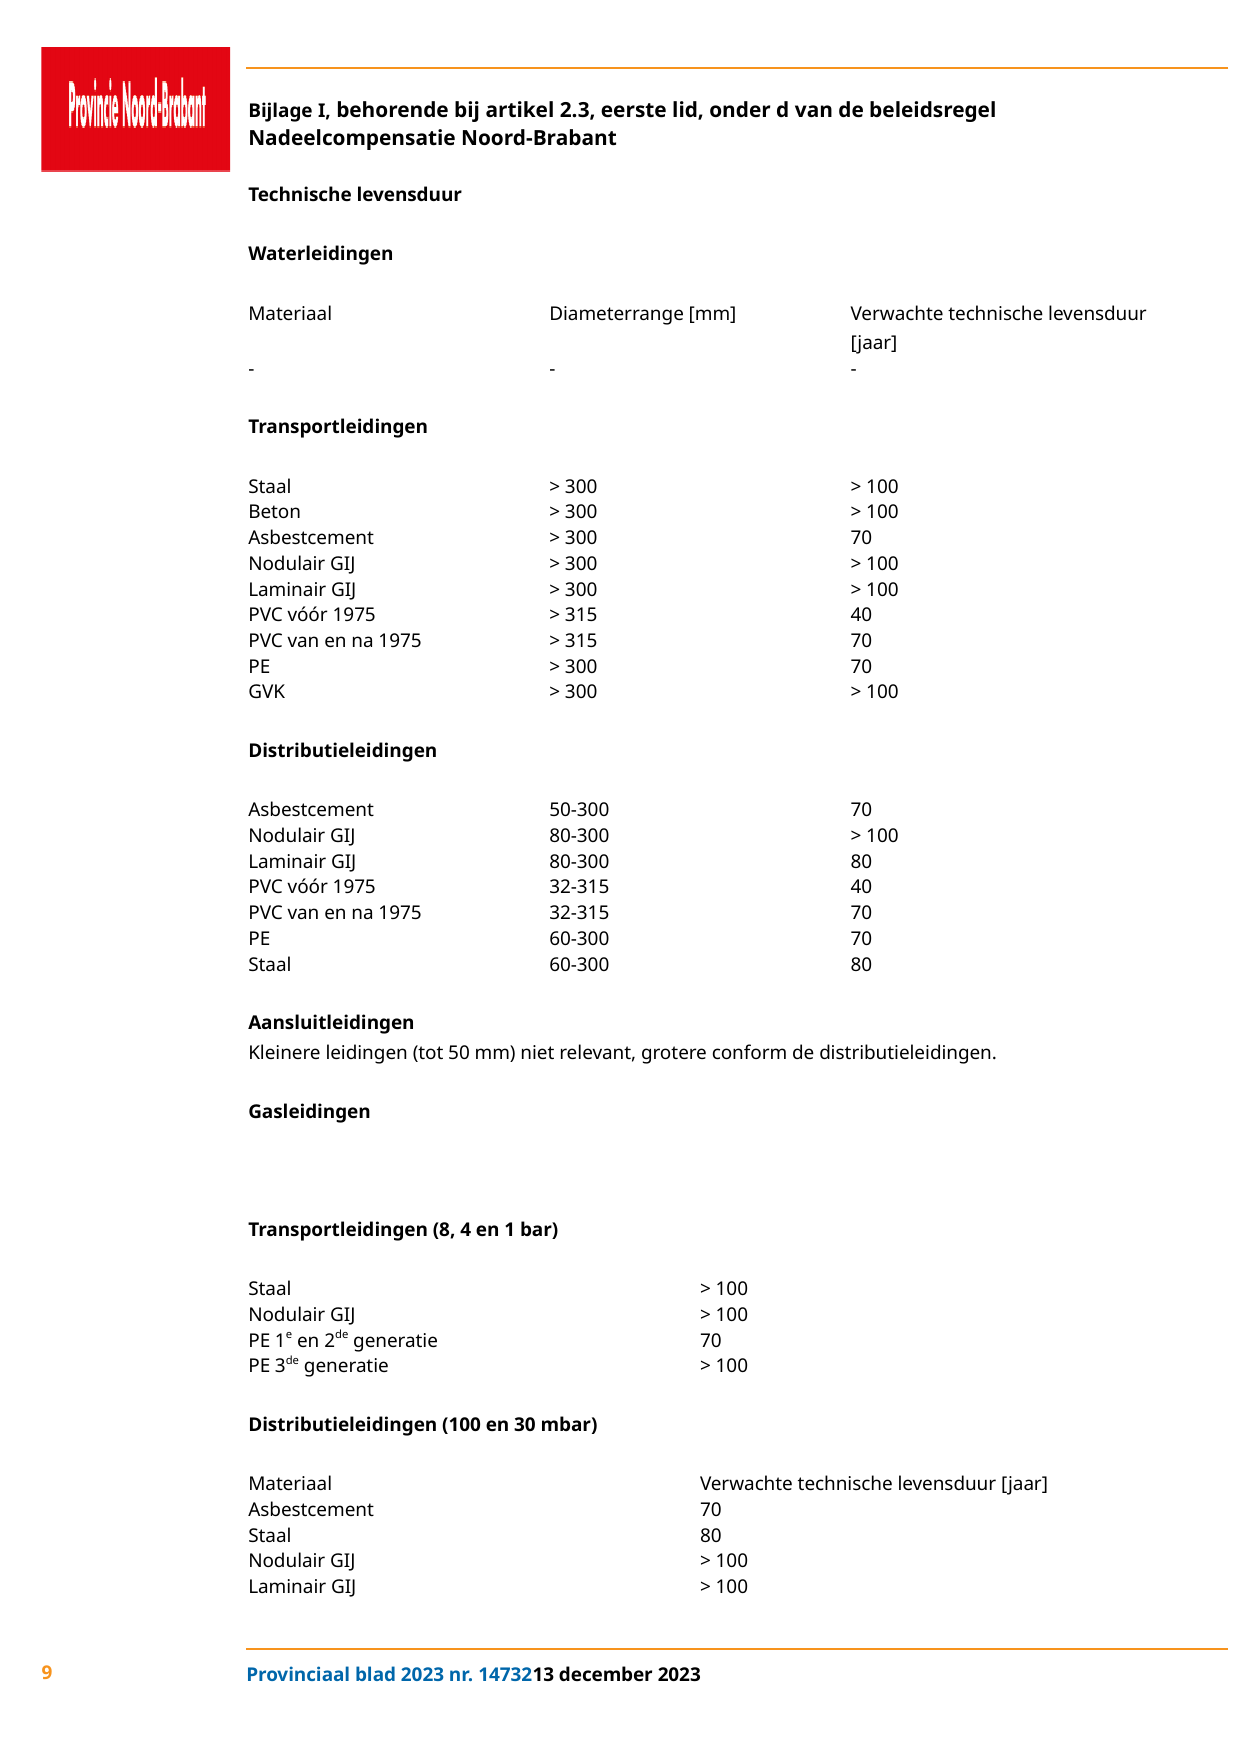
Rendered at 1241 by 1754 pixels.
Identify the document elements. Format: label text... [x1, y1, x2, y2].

table_cell - [549, 355, 850, 381]
table_cell PVC vóór 1975 [248, 602, 549, 627]
table_cell > 300 [549, 653, 850, 679]
table_cell > 315 [549, 602, 850, 627]
text Kleinere leidingen (tot 50 mm) niet relevant, grotere conform de distributieleidingen. [248, 1039, 1152, 1065]
table_cell Nodulair GIJ [248, 1301, 700, 1327]
table_cell > 100 [850, 679, 1152, 704]
picture [41, 47, 231, 172]
table_cell PE 3de generatie [248, 1353, 700, 1378]
table_header > 100 [850, 473, 1152, 499]
table_cell GVK [248, 679, 549, 704]
table_header Materiaal [248, 300, 549, 355]
table_cell Beton [248, 499, 549, 524]
table_cell 32-315 [549, 900, 850, 925]
table_cell - [248, 355, 549, 381]
table_cell > 315 [549, 627, 850, 653]
table_cell > 100 [850, 576, 1152, 602]
table_cell 70 [700, 1327, 1152, 1352]
table_cell 40 [850, 602, 1152, 627]
text Transportleidingen (8, 4 en 1 bar) [248, 1216, 1152, 1242]
table_cell PE [248, 653, 549, 679]
table_cell Staal [248, 951, 549, 977]
table_cell 40 [850, 874, 1152, 899]
table_cell PE [248, 925, 549, 951]
table_cell - [850, 355, 1152, 381]
text Bijlage I, behorende bij artikel 2.3, eerste lid, onder d van de beleidsregel Nadeelcompensatie Noord-Brabant [248, 95, 1152, 152]
table_cell > 100 [700, 1548, 1152, 1573]
table_cell > 300 [549, 679, 850, 704]
table_cell > 100 [700, 1301, 1152, 1327]
table_header Verwachte technische levensduur [jaar] [850, 300, 1152, 355]
table_header Diameterrange [mm] [549, 300, 850, 355]
table_cell > 300 [549, 550, 850, 576]
text Aansluitleidingen [248, 1009, 1152, 1035]
table_header Staal [248, 473, 549, 499]
table_header Asbestcement [248, 797, 549, 822]
table_cell PVC van en na 1975 [248, 627, 549, 653]
table_cell 60-300 [549, 951, 850, 977]
text Technische levensduur [248, 181, 1152, 207]
text Waterleidingen [248, 241, 1152, 266]
table_cell Staal [248, 1522, 700, 1547]
table_cell > 100 [850, 822, 1152, 848]
table_header 50-300 [549, 797, 850, 822]
table_cell > 100 [700, 1573, 1152, 1599]
table_cell Laminair GIJ [248, 1573, 700, 1599]
table_cell > 300 [549, 524, 850, 550]
table_cell 70 [850, 925, 1152, 951]
text Distributieleidingen [248, 737, 1152, 763]
text Transportleidingen [248, 414, 1152, 439]
table_header [700, 1158, 1152, 1183]
table_cell > 300 [549, 499, 850, 524]
table_header Staal [248, 1275, 700, 1301]
table_cell 70 [850, 627, 1152, 653]
table_cell > 100 [850, 499, 1152, 524]
table_cell Nodulair GIJ [248, 550, 549, 576]
table_cell > 100 [850, 550, 1152, 576]
table_cell 32-315 [549, 874, 850, 899]
table_cell > 100 [700, 1353, 1152, 1378]
table_header Verwachte technische levensduur [jaar] [700, 1470, 1152, 1496]
table_cell Nodulair GIJ [248, 1548, 700, 1573]
table_cell Asbestcement [248, 524, 549, 550]
text Distributieleidingen (100 en 30 mbar) [248, 1411, 1152, 1437]
table_cell Asbestcement [248, 1496, 700, 1522]
table_cell 80-300 [549, 822, 850, 848]
table_cell Laminair GIJ [248, 576, 549, 602]
text Gasleidingen [248, 1098, 1152, 1124]
table_cell 80-300 [549, 848, 850, 874]
table_header 70 [850, 797, 1152, 822]
table_cell > 300 [549, 576, 850, 602]
table_cell 80 [850, 951, 1152, 977]
table_header > 300 [549, 473, 850, 499]
table_cell PE 1e en 2de generatie [248, 1327, 700, 1352]
table_cell PVC van en na 1975 [248, 900, 549, 925]
table_cell 70 [850, 900, 1152, 925]
table_cell PVC vóór 1975 [248, 874, 549, 899]
table_header [248, 1158, 700, 1183]
table_header > 100 [700, 1275, 1152, 1301]
table_header Materiaal [248, 1470, 700, 1496]
table_cell 60-300 [549, 925, 850, 951]
table_cell Laminair GIJ [248, 848, 549, 874]
table_cell Nodulair GIJ [248, 822, 549, 848]
table_cell 70 [700, 1496, 1152, 1522]
table_cell 80 [700, 1522, 1152, 1547]
table_cell 80 [850, 848, 1152, 874]
table_cell 70 [850, 524, 1152, 550]
table_cell 70 [850, 653, 1152, 679]
